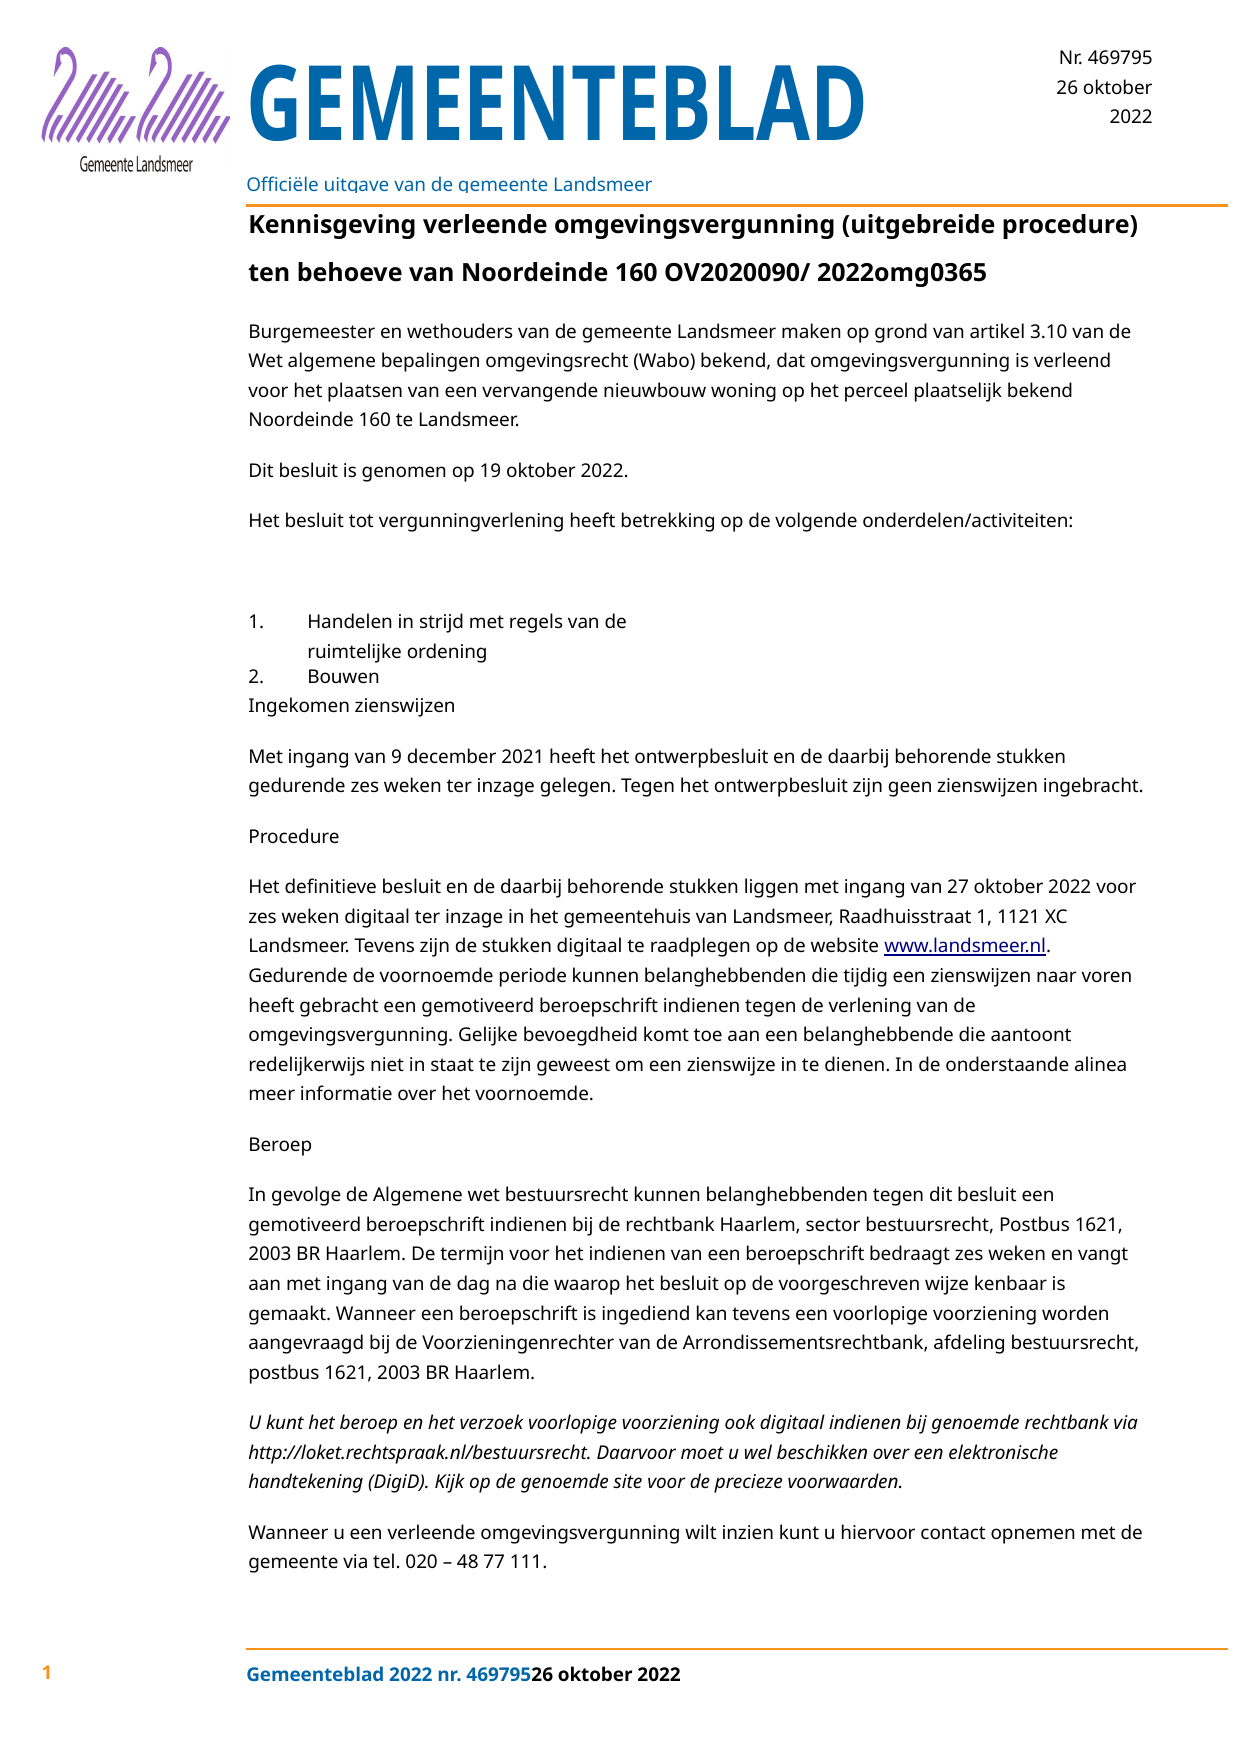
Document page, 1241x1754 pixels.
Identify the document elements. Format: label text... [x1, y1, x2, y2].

text Burgemeester en wethouders van de gemeente Landsmeer maken op grond van artikel 3.10 van de Wet algemene bepalingen omgevingsrecht (Wabo) bekend, dat omgevingsvergunning is verleend voor het plaatsen van een vervangende nieuwbouw woning op het perceel plaatselijk bekend Noordeinde 160 te Landsmeer. [248, 318, 1152, 432]
table_header [700, 609, 1152, 664]
text Met ingang van 9 december 2021 heeft het ontwerpbesluit en de daarbij behorende stukken gedurende zes weken ter inzage gelegen. Tegen het ontwerpbesluit zijn geen zienswijzen ingebracht. [248, 743, 1152, 798]
picture [41, 47, 231, 172]
text Kennisgeving verleende omgevingsvergunning (uitgebreide procedure) ten behoeve van Noordeinde 160 OV2020090/ 2022omg0365 [248, 207, 1152, 288]
table_cell [700, 664, 1152, 689]
text In gevolge de Algemene wet bestuursrecht kunnen belanghebbenden tegen dit besluit een gemotiveerd beroepschrift indienen bij de rechtbank Haarlem, sector bestuursrecht, Postbus 1621, 2003 BR Haarlem. De termijn voor het indienen van een beroepschrift bedraagt zes weken en vangt aan met ingang van de dag na die waarop het besluit op de voorgeschreven wijze kenbaar is gemaakt. Wanneer een beroepschrift is ingediend kan tevens een voorlopige voorziening worden aangevraagd bij de Voorzieningenrechter van de Arrondissementsrechtbank, afdeling bestuursrecht, postbus 1621, 2003 BR Haarlem. [248, 1181, 1152, 1385]
text Wanneer u een verleende omgevingsvergunning wilt inzien kunt u hiervoor contact opnemen met de gemeente via tel. 020 – 48 77 111. [248, 1519, 1152, 1574]
text Procedure [248, 823, 1152, 849]
text Dit besluit is genomen op 19 oktober 2022. [248, 457, 1152, 483]
text Beroep [248, 1131, 1152, 1157]
table_cell Bouwen [248, 664, 700, 689]
text Het besluit tot vergunningverlening heeft betrekking op de volgende onderdelen/activiteiten: [248, 507, 1152, 533]
text U kunt het beroep en het verzoek voorlopige voorziening ook digitaal indienen bij genoemde rechtbank via http://loket.rechtspraak.nl/bestuursrecht. Daarvoor moet u wel beschikken over een elektronische handtekening (DigiD). Kijk op de genoemde site voor de precieze voorwaarden. [248, 1409, 1152, 1494]
text Ingekomen zienswijzen [248, 693, 1152, 718]
text Het definitieve besluit en de daarbij behorende stukken liggen met ingang van 27 oktober 2022 voor zes weken digitaal ter inzage in het gemeentehuis van Landsmeer, Raadhuisstraat 1, 1121 XC Landsmeer. Tevens zijn de stukken digitaal te raadplegen op de website www.landsmeer.nl. Gedurende de voornoemde periode kunnen belanghebbenden die tijdig een zienswijzen naar voren heeft gebracht een gemotiveerd beroepschrift indienen tegen de verlening van de omgevingsvergunning. Gelijke bevoegdheid komt toe aan een belanghebbende die aantoont redelijkerwijs niet in staat te zijn geweest om een zienswijze in te dienen. In de onderstaande alinea meer informatie over het voornoemde. [248, 873, 1152, 1106]
table_header Handelen in strijd met regels van de ruimtelijke ordening [248, 609, 700, 664]
